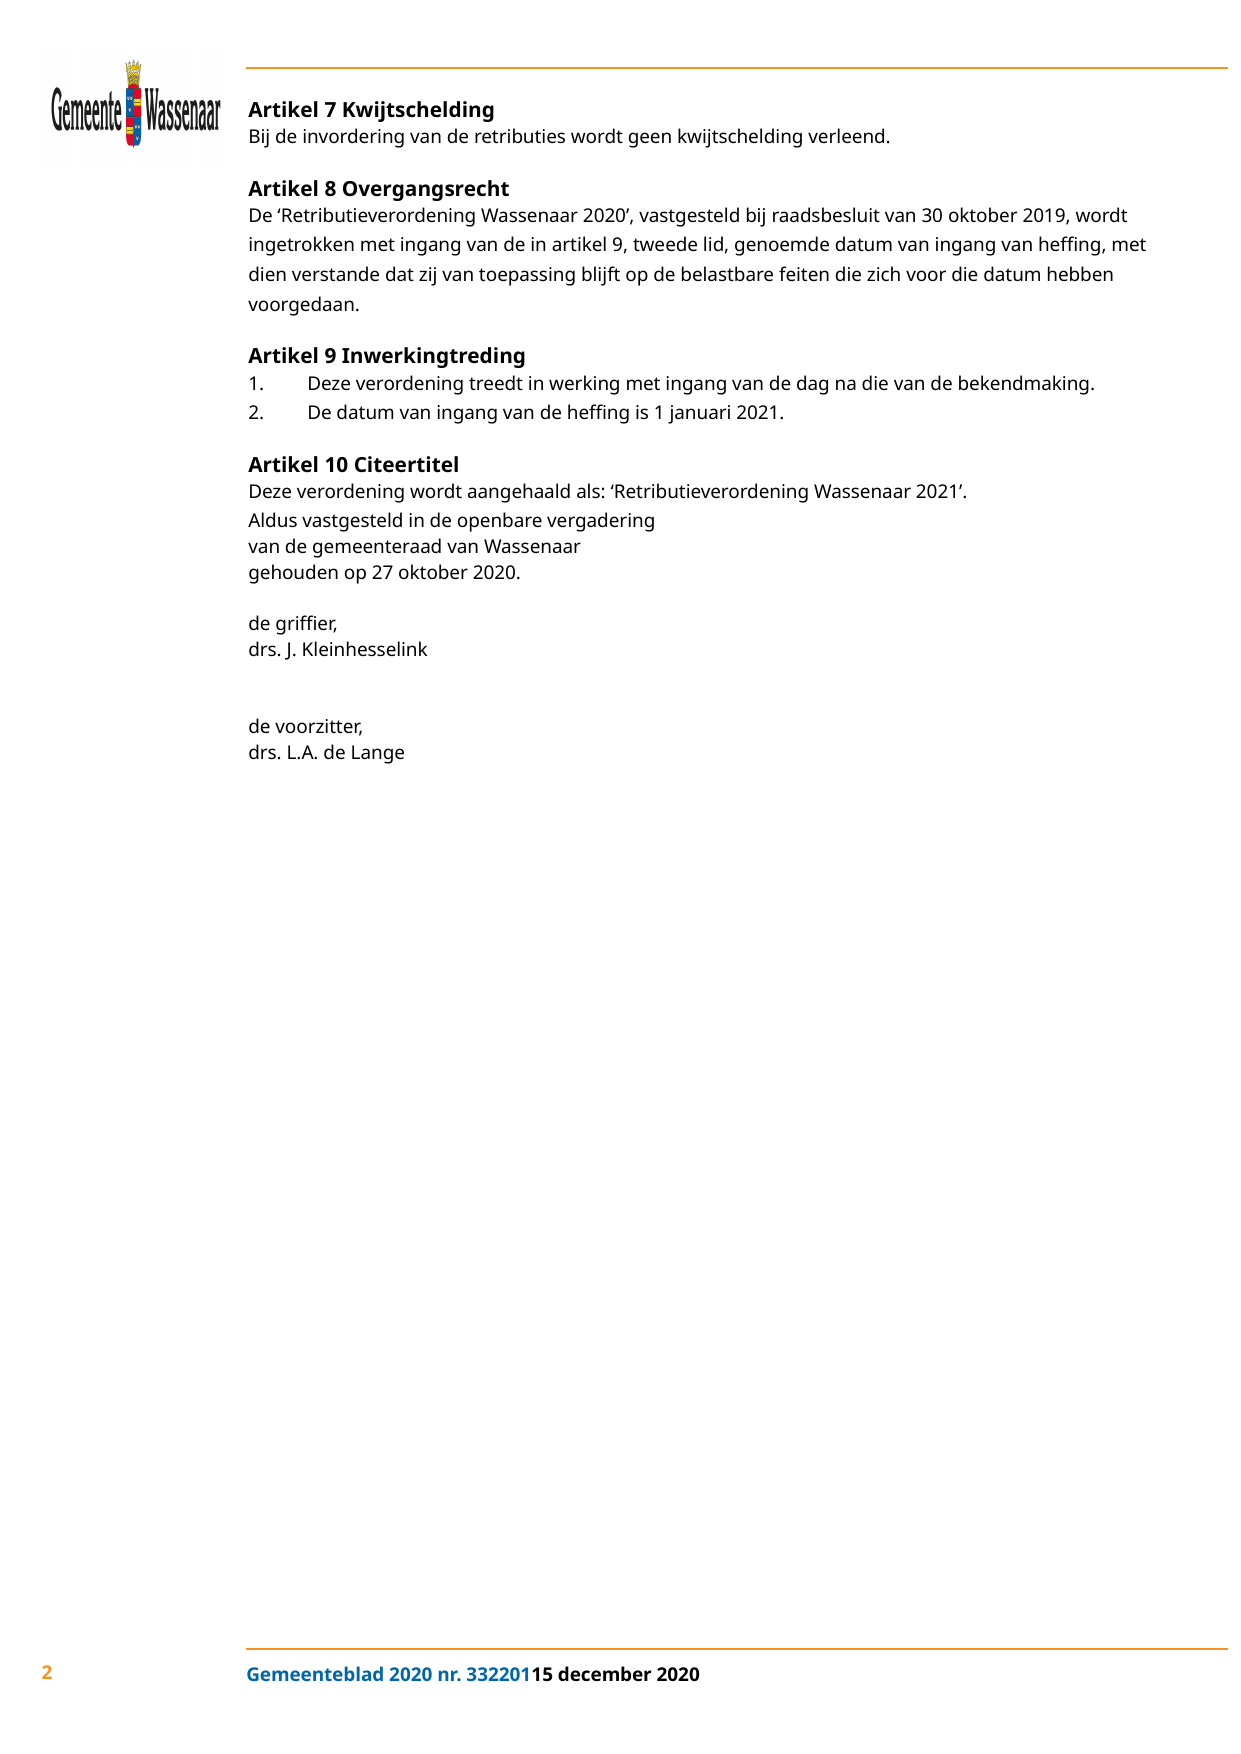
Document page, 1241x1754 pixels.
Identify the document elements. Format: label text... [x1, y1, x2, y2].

text van de gemeenteraad van Wassenaar [248, 533, 1152, 559]
list Deze verordening treedt in werking met ingang van de dag na die van de bekendmaking. [248, 370, 1152, 395]
text Bij de invordering van de retributies wordt geen kwijtschelding verleend. [248, 123, 1152, 149]
text Deze verordening wordt aangehaald als: ‘Retributieverordening Wassenaar 2021’. [248, 478, 1152, 504]
list De datum van ingang van de heffing is 1 januari 2021. [248, 399, 1152, 425]
text Artikel 8 Overgangsrecht [248, 174, 1152, 202]
text De ‘Retributieverordening Wassenaar 2020’, vastgesteld bij raadsbesluit van 30 oktober 2019, wordt ingetrokken met ingang van de in artikel 9, tweede lid, genoemde datum van ingang van heffing, met dien verstande dat zij van toepassing blijft op de belastbare feiten die zich voor die datum hebben voorgedaan. [248, 202, 1152, 317]
text Aldus vastgesteld in de openbare vergadering [248, 508, 1152, 533]
picture [41, 47, 231, 172]
text Artikel 7 Kwijtschelding [248, 95, 1152, 123]
text drs. L.A. de Lange [248, 739, 1152, 765]
text Artikel 10 Citeertitel [248, 450, 1152, 478]
text de voorzitter, [248, 713, 1152, 739]
text gehouden op 27 oktober 2020. [248, 559, 1152, 585]
text drs. J. Kleinhesselink [248, 636, 1152, 662]
text de griffier, [248, 611, 1152, 636]
text Artikel 9 Inwerkingtreding [248, 341, 1152, 370]
